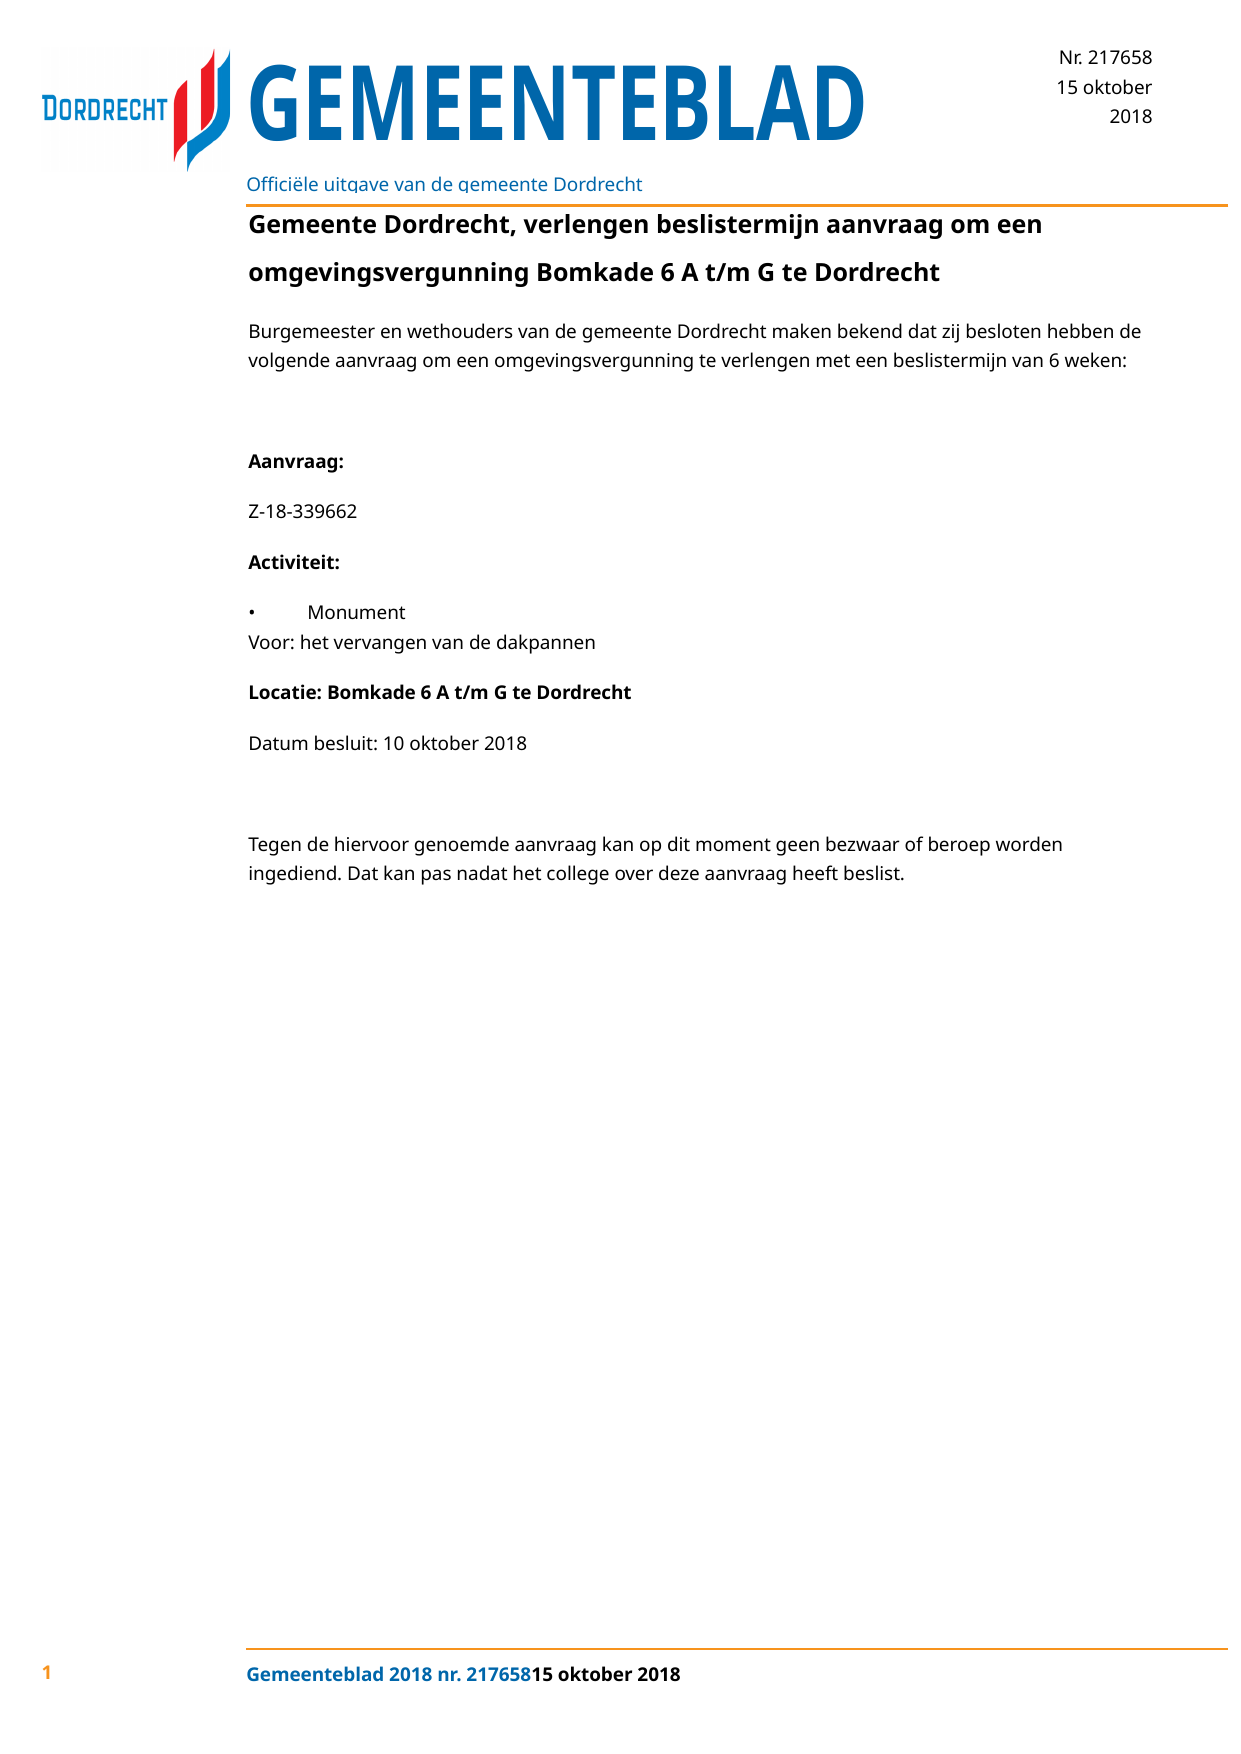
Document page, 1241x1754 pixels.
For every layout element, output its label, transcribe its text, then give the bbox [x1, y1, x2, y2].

text Tegen de hiervoor genoemde aanvraag kan op dit moment geen bezwaar of beroep worden ingediend. Dat kan pas nadat het college over deze aanvraag heeft beslist. [248, 831, 1152, 886]
text Locatie: Bomkade 6 A t/m G te Dordrecht [248, 679, 1152, 705]
text Aanvraag: [248, 448, 1152, 474]
text Z-18-339662 [248, 499, 1152, 524]
list Monument [248, 599, 1152, 625]
text Activiteit: [248, 549, 1152, 575]
text Datum besluit: 10 oktober 2018 [248, 730, 1152, 756]
picture [41, 47, 231, 172]
text Burgemeester en wethouders van de gemeente Dordrecht maken bekend dat zij besloten hebben de volgende aanvraag om een omgevingsvergunning te verlengen met een beslistermijn van 6 weken: [248, 318, 1152, 373]
text Voor: het vervangen van de dakpannen [248, 629, 1152, 655]
text Gemeente Dordrecht, verlengen beslistermijn aanvraag om een omgevingsvergunning Bomkade 6 A t/m G te Dordrecht [248, 207, 1152, 288]
